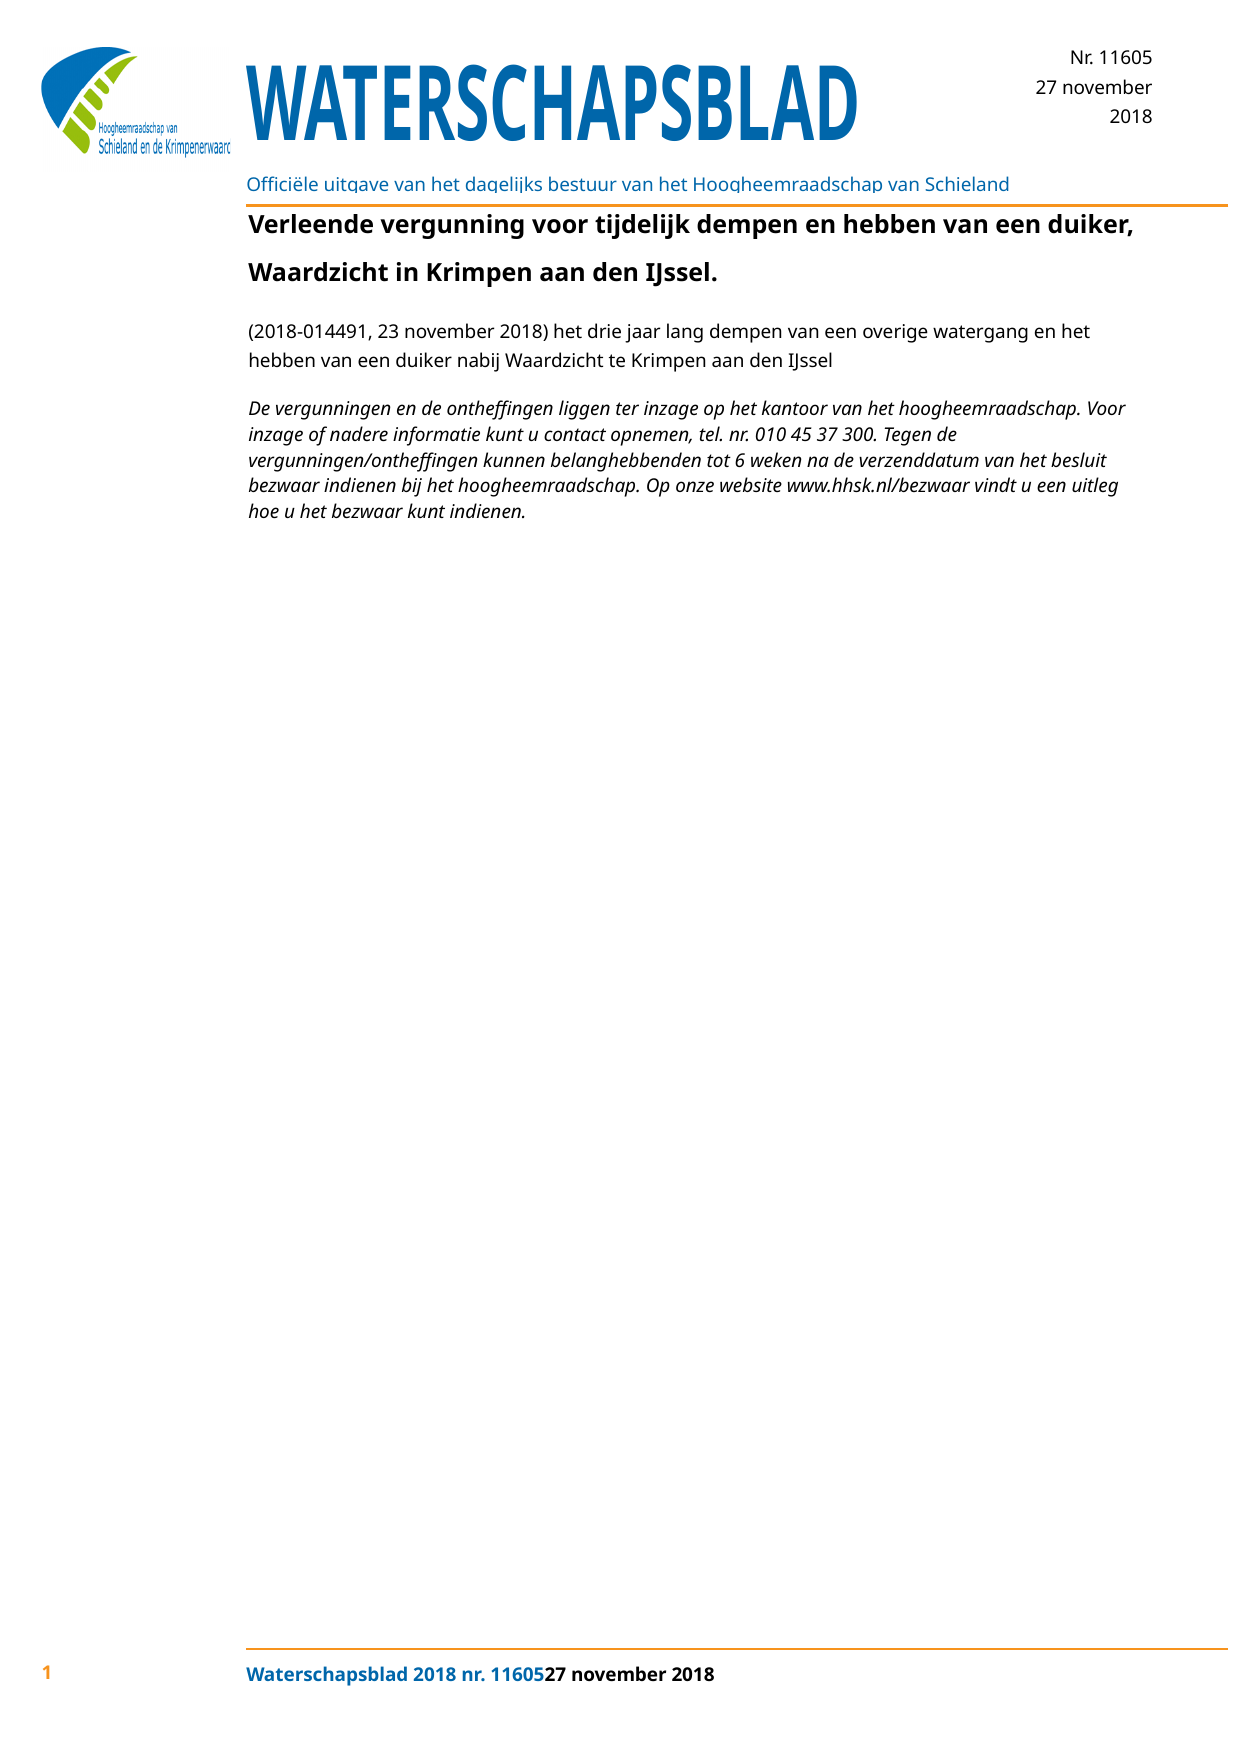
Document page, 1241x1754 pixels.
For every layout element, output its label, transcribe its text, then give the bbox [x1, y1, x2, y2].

text Verleende vergunning voor tijdelijk dempen en hebben van een duiker, Waardzicht in Krimpen aan den IJssel. [248, 207, 1152, 288]
text De vergunningen en de ontheffingen liggen ter inzage op het kantoor van het hoogheemraadschap. Voor inzage of nadere informatie kunt u contact opnemen, tel. nr. 010 45 37 300. Tegen de vergunningen/ontheffingen kunnen belanghebbenden tot 6 weken na de verzenddatum van het besluit bezwaar indienen bij het hoogheemraadschap. Op onze website www.hhsk.nl/bezwaar vindt u een uitleg hoe u het bezwaar kunt indienen. [248, 395, 1152, 524]
text (2018-014491, 23 november 2018) het drie jaar lang dempen van een overige watergang en het hebben van een duiker nabij Waardzicht te Krimpen aan den IJssel [248, 318, 1152, 373]
picture [41, 47, 231, 172]
